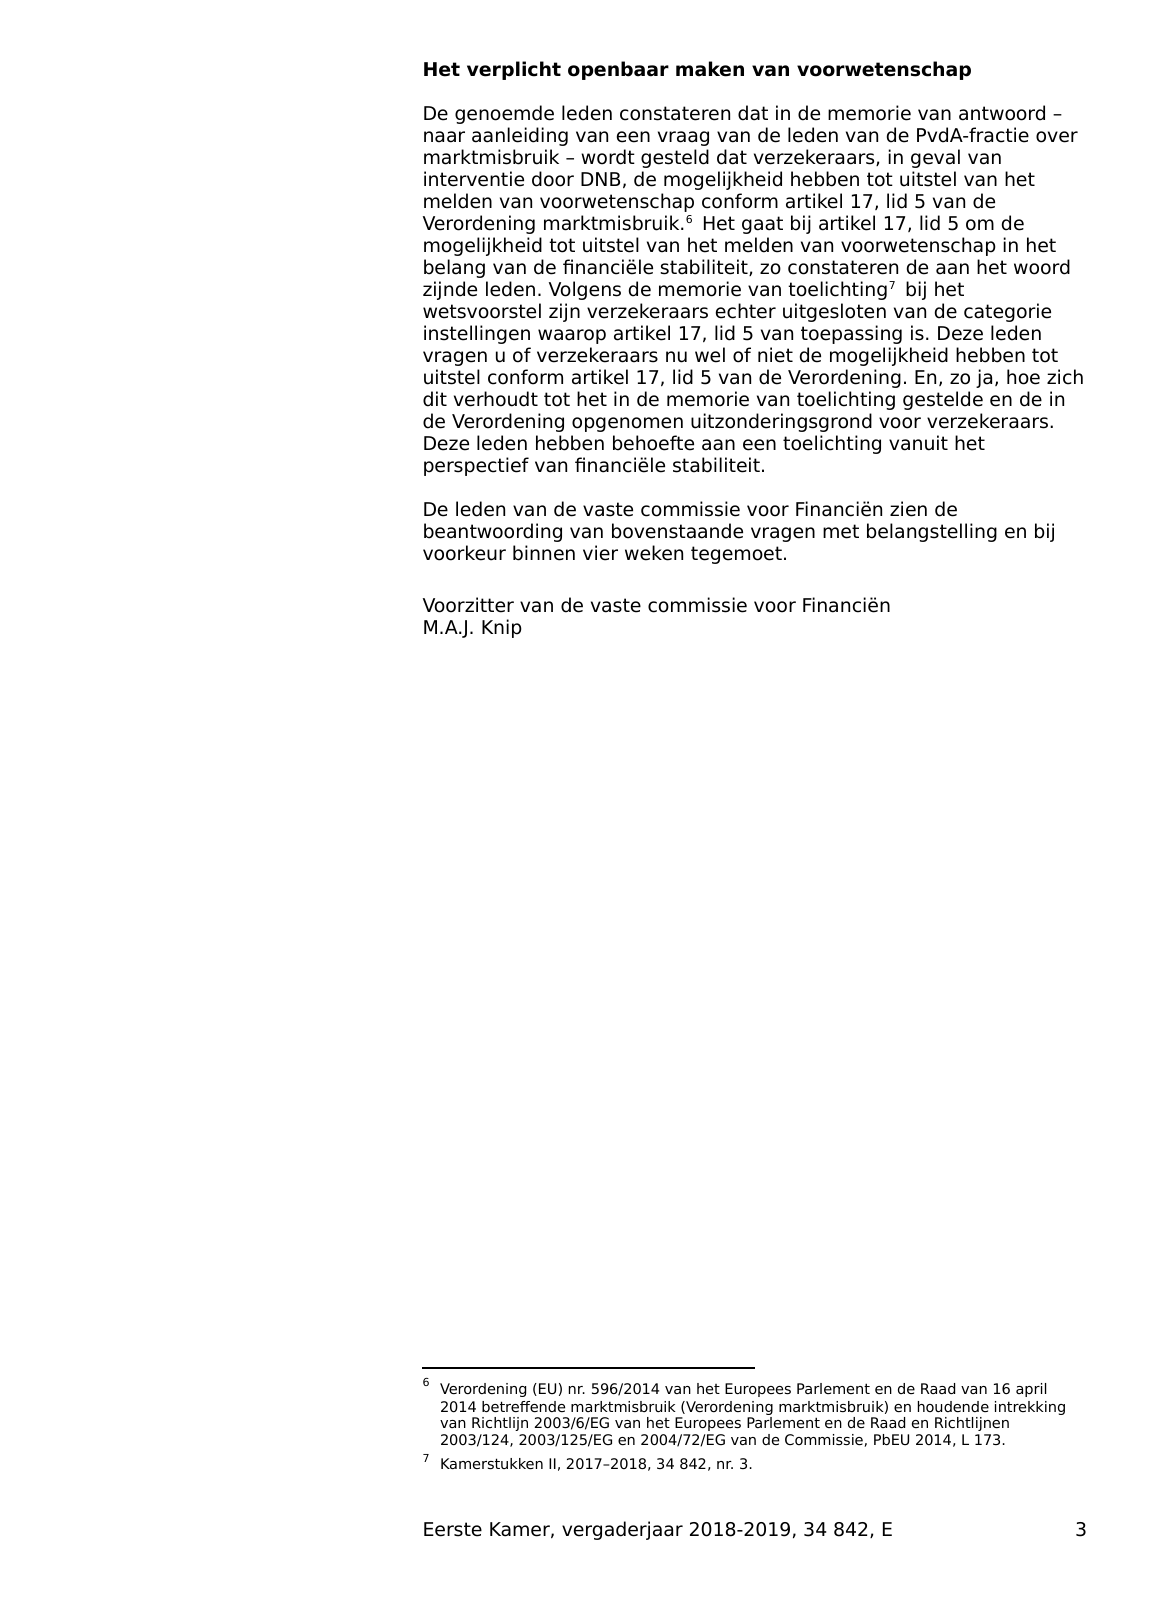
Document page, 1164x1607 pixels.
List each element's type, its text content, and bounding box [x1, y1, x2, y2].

text Voorzitter van de vaste commissie voor Financiën M.A.J. Knip [422, 595, 1087, 639]
subtitle Het verplicht openbaar maken van voorwetenschap [422, 59, 1087, 81]
text De leden van de vaste commissie voor Financiën zien de beantwoording van bovenstaande vragen met belangstelling en bij voorkeur binnen vier weken tegemoet. [422, 499, 1087, 565]
text De genoemde leden constateren dat in de memorie van antwoord – naar aanleiding van een vraag van de leden van de PvdA-fractie over marktmisbruik – wordt gesteld dat verzekeraars, in geval van interventie door DNB, de mogelijkheid hebben tot uitstel van het melden van voorwetenschap conform artikel 17, lid 5 van de Verordening marktmisbruik. Het gaat bij artikel 17, lid 5 om de mogelijkheid tot uitstel van het melden van voorwetenschap in het belang van de financiële stabiliteit, zo constateren de aan het woord zijnde leden. Volgens de memorie van toelichting bij het wetsvoorstel zijn verzekeraars echter uitgesloten van de categorie instellingen waarop artikel 17, lid 5 van toepassing is. Deze leden vragen u of verzekeraars nu wel of niet de mogelijkheid hebben tot uitstel conform artikel 17, lid 5 van de Verordening. En, zo ja, hoe zich dit verhoudt tot het in de memorie van toelichting gestelde en de in de Verordening opgenomen uitzonderingsgrond voor verzekeraars. Deze leden hebben behoefte aan een toelichting vanuit het perspectief van financiële stabiliteit. [422, 103, 1087, 477]
text Verordening (EU) nr. 596/2014 van het Europees Parlement en de Raad van 16 april 2014 betreffende marktmisbruik (Verordening marktmisbruik) en houdende intrekking van Richtlijn 2003/6/EG van het Europees Parlement en de Raad en Richtlijnen 2003/124, 2003/125/EG en 2004/72/EG van de Commissie, PbEU 2014, L 173. [422, 1377, 1087, 1449]
text Kamerstukken II, 2017–2018, 34 842, nr. 3. [422, 1452, 1087, 1474]
